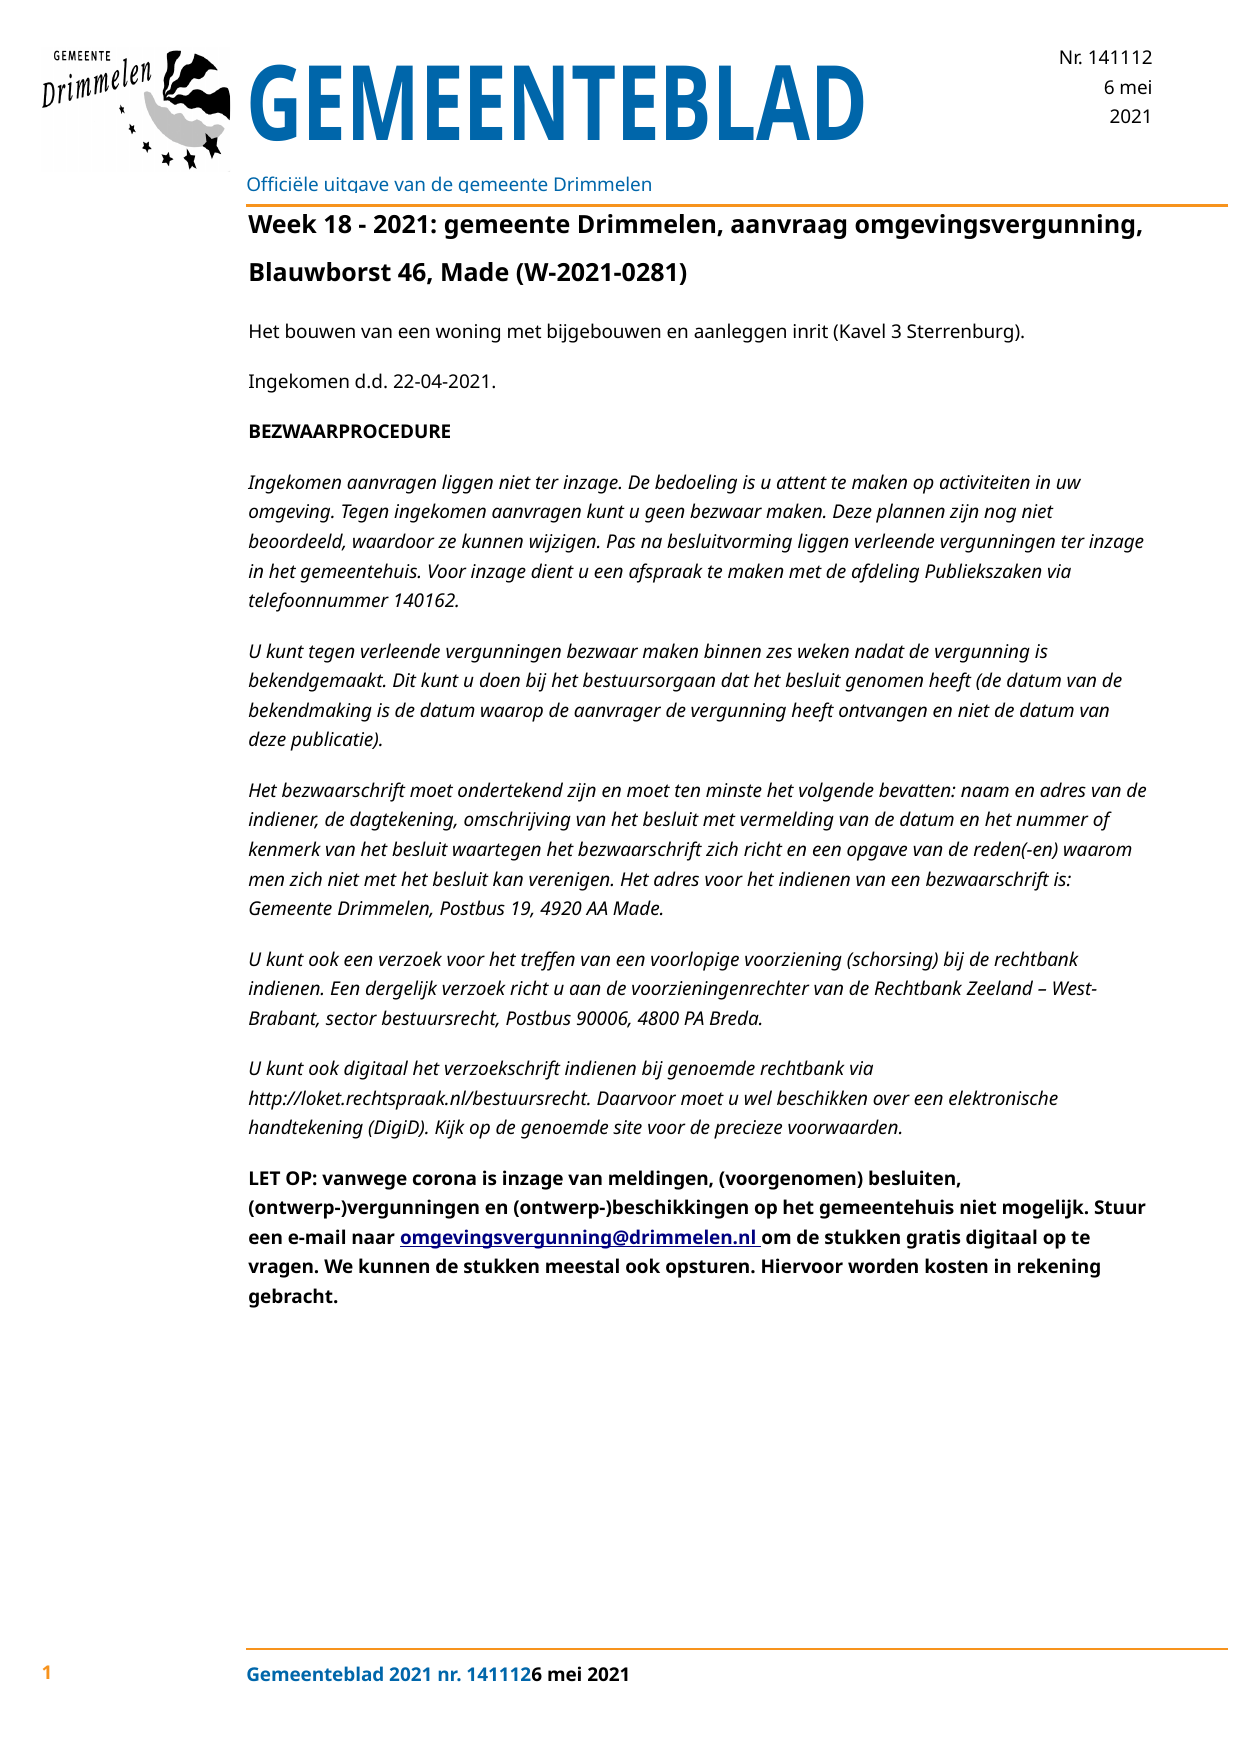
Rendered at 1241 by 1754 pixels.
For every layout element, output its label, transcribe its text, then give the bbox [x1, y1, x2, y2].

picture [41, 47, 231, 172]
text Het bouwen van een woning met bijgebouwen en aanleggen inrit (Kavel 3 Sterrenburg). [248, 318, 1152, 344]
text Ingekomen d.d. 22-04-2021. [248, 368, 1152, 394]
text Het bezwaarschrift moet ondertekend zijn en moet ten minste het volgende bevatten: naam en adres van de indiener, de dagtekening, omschrijving van het besluit met vermelding van de datum en het nummer of kenmerk van het besluit waartegen het bezwaarschrift zich richt en een opgave van de reden(-en) waarom men zich niet met het besluit kan verenigen. Het adres voor het indienen van een bezwaarschrift is: Gemeente Drimmelen, Postbus 19, 4920 AA Made. [248, 777, 1152, 921]
text BEZWAARPROCEDURE [248, 419, 1152, 444]
text LET OP: vanwege corona is inzage van meldingen, (voorgenomen) besluiten, (ontwerp-)vergunningen en (ontwerp-)beschikkingen op het gemeentehuis niet mogelijk. Stuur een e-mail naar omgevingsvergunning@drimmelen.nl om de stukken gratis digitaal op te vragen. We kunnen de stukken meestal ook opsturen. Hiervoor worden kosten in rekening gebracht. [248, 1165, 1152, 1309]
text U kunt ook een verzoek voor het treffen van een voorlopige voorziening (schorsing) bij de rechtbank indienen. Een dergelijk verzoek richt u aan de voorzieningenrechter van de Rechtbank Zeeland – West-Brabant, sector bestuursrecht, Postbus 90006, 4800 PA Breda. [248, 946, 1152, 1031]
text U kunt ook digitaal het verzoekschrift indienen bij genoemde rechtbank via http://loket.rechtspraak.nl/bestuursrecht. Daarvoor moet u wel beschikken over een elektronische handtekening (DigiD). Kijk op de genoemde site voor de precieze voorwaarden. [248, 1055, 1152, 1140]
text U kunt tegen verleende vergunningen bezwaar maken binnen zes weken nadat de vergunning is bekendgemaakt. Dit kunt u doen bij het bestuursorgaan dat het besluit genomen heeft (de datum van de bekendmaking is de datum waarop de aanvrager de vergunning heeft ontvangen en niet de datum van deze publicatie). [248, 638, 1152, 752]
text Ingekomen aanvragen liggen niet ter inzage. De bedoeling is u attent te maken op activiteiten in uw omgeving. Tegen ingekomen aanvragen kunt u geen bezwaar maken. Deze plannen zijn nog niet beoordeeld, waardoor ze kunnen wijzigen. Pas na besluitvorming liggen verleende vergunningen ter inzage in het gemeentehuis. Voor inzage dient u een afspraak te maken met de afdeling Publiekszaken via telefoonnummer 140162. [248, 469, 1152, 613]
text Week 18 - 2021: gemeente Drimmelen, aanvraag omgevingsvergunning, Blauwborst 46, Made (W-2021-0281) [248, 207, 1152, 288]
